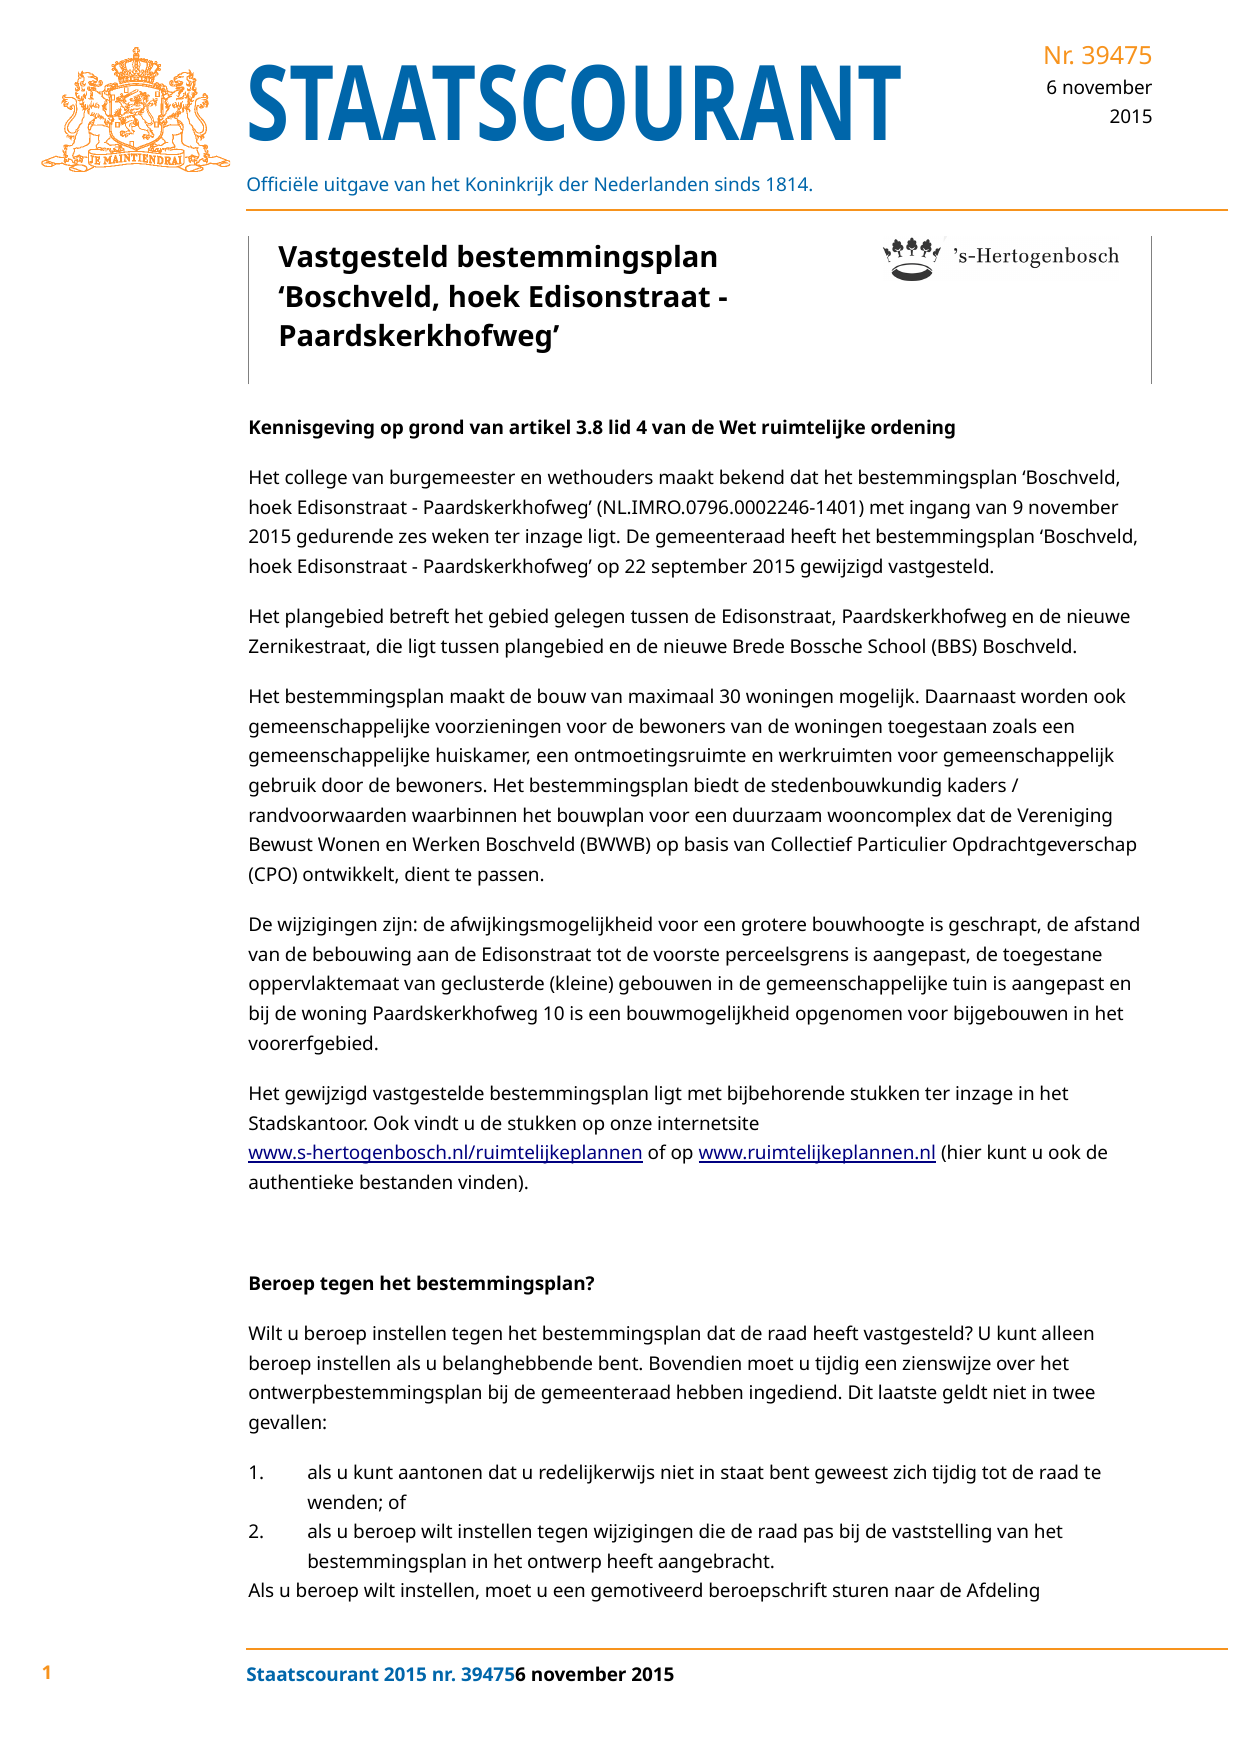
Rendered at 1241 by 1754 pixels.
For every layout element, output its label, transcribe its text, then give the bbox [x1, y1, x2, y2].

text Als u beroep wilt instellen, moet u een gemotiveerd beroepschrift sturen naar de Afdeling [248, 1578, 1152, 1603]
table_header [850, 236, 1151, 384]
text Het college van burgemeester en wethouders maakt bekend dat het bestemmingsplan ‘Boschveld, hoek Edisonstraat - Paardskerkhofweg’ (NL.IMRO.0796.0002246-1401) met ingang van 9 november 2015 gedurende zes weken ter inzage ligt. De gemeenteraad heeft het bestemmingsplan ‘Boschveld, hoek Edisonstraat - Paardskerkhofweg’ op 22 september 2015 gewijzigd vastgesteld. [248, 464, 1152, 579]
list als u kunt aantonen dat u redelijkerwijs niet in staat bent geweest zich tijdig tot de raad te wenden; of [248, 1459, 1152, 1515]
text Het bestemmingsplan maakt de bouw van maximaal 30 woningen mogelijk. Daarnaast worden ook gemeenschappelijke voorzieningen voor de bewoners van de woningen toegestaan zoals een gemeenschappelijke huiskamer, een ontmoetingsruimte en werkruimten voor gemeenschappelijk gebruik door de bewoners. Het bestemmingsplan biedt de stedenbouwkundig kaders / randvoorwaarden waarbinnen het bouwplan voor een duurzaam wooncomplex dat de Vereniging Bewust Wonen en Werken Boschveld (BWWB) op basis van Collectief Particulier Opdrachtgeverschap (CPO) ontwikkelt, dient te passen. [248, 683, 1152, 887]
text De wijzigingen zijn: de afwijkingsmogelijkheid voor een grotere bouwhoogte is geschrapt, de afstand van de bebouwing aan de Edisonstraat tot de voorste perceelsgrens is aangepast, de toegestane oppervlaktemaat van geclusterde (kleine) gebouwen in de gemeenschappelijke tuin is aangepast en bij de woning Paardskerkhofweg 10 is een bouwmogelijkheid opgenomen voor bijgebouwen in het voorerfgebied. [248, 911, 1152, 1056]
text Het plangebied betreft het gebied gelegen tussen de Edisonstraat, Paardskerkhofweg en de nieuwe Zernikestraat, die ligt tussen plangebied en de nieuwe Brede Bossche School (BBS) Boschveld. [248, 603, 1152, 659]
text Beroep tegen het bestemmingsplan? [248, 1270, 1152, 1296]
list als u beroep wilt instellen tegen wijzigingen die de raad pas bij de vaststelling van het bestemmingsplan in het ontwerp heeft aangebracht. [248, 1518, 1152, 1574]
picture [41, 47, 231, 172]
picture [882, 236, 1119, 281]
text Het gewijzigd vastgestelde bestemmingsplan ligt met bijbehorende stukken ter inzage in het Stadskantoor. Ook vindt u de stukken op onze internetsite www.s-hertogenbosch.nl/ruimtelijkeplannen of op www.ruimtelijkeplannen.nl (hier kunt u ook de authentieke bestanden vinden). [248, 1080, 1152, 1195]
text Wilt u beroep instellen tegen het bestemmingsplan dat de raad heeft vastgesteld? U kunt alleen beroep instellen als u belanghebbende bent. Bovendien moet u tijdig een zienswijze over het ontwerpbestemmingsplan bij de gemeenteraad hebben ingediend. Dit laatste geldt niet in twee gevallen: [248, 1320, 1152, 1435]
text Kennisgeving op grond van artikel 3.8 lid 4 van de Wet ruimtelijke ordening [248, 414, 1152, 440]
table_header Vastgesteld bestemmingsplan ‘Boschveld, hoek Edisonstraat - Paardskerkhofweg’ [249, 236, 850, 384]
